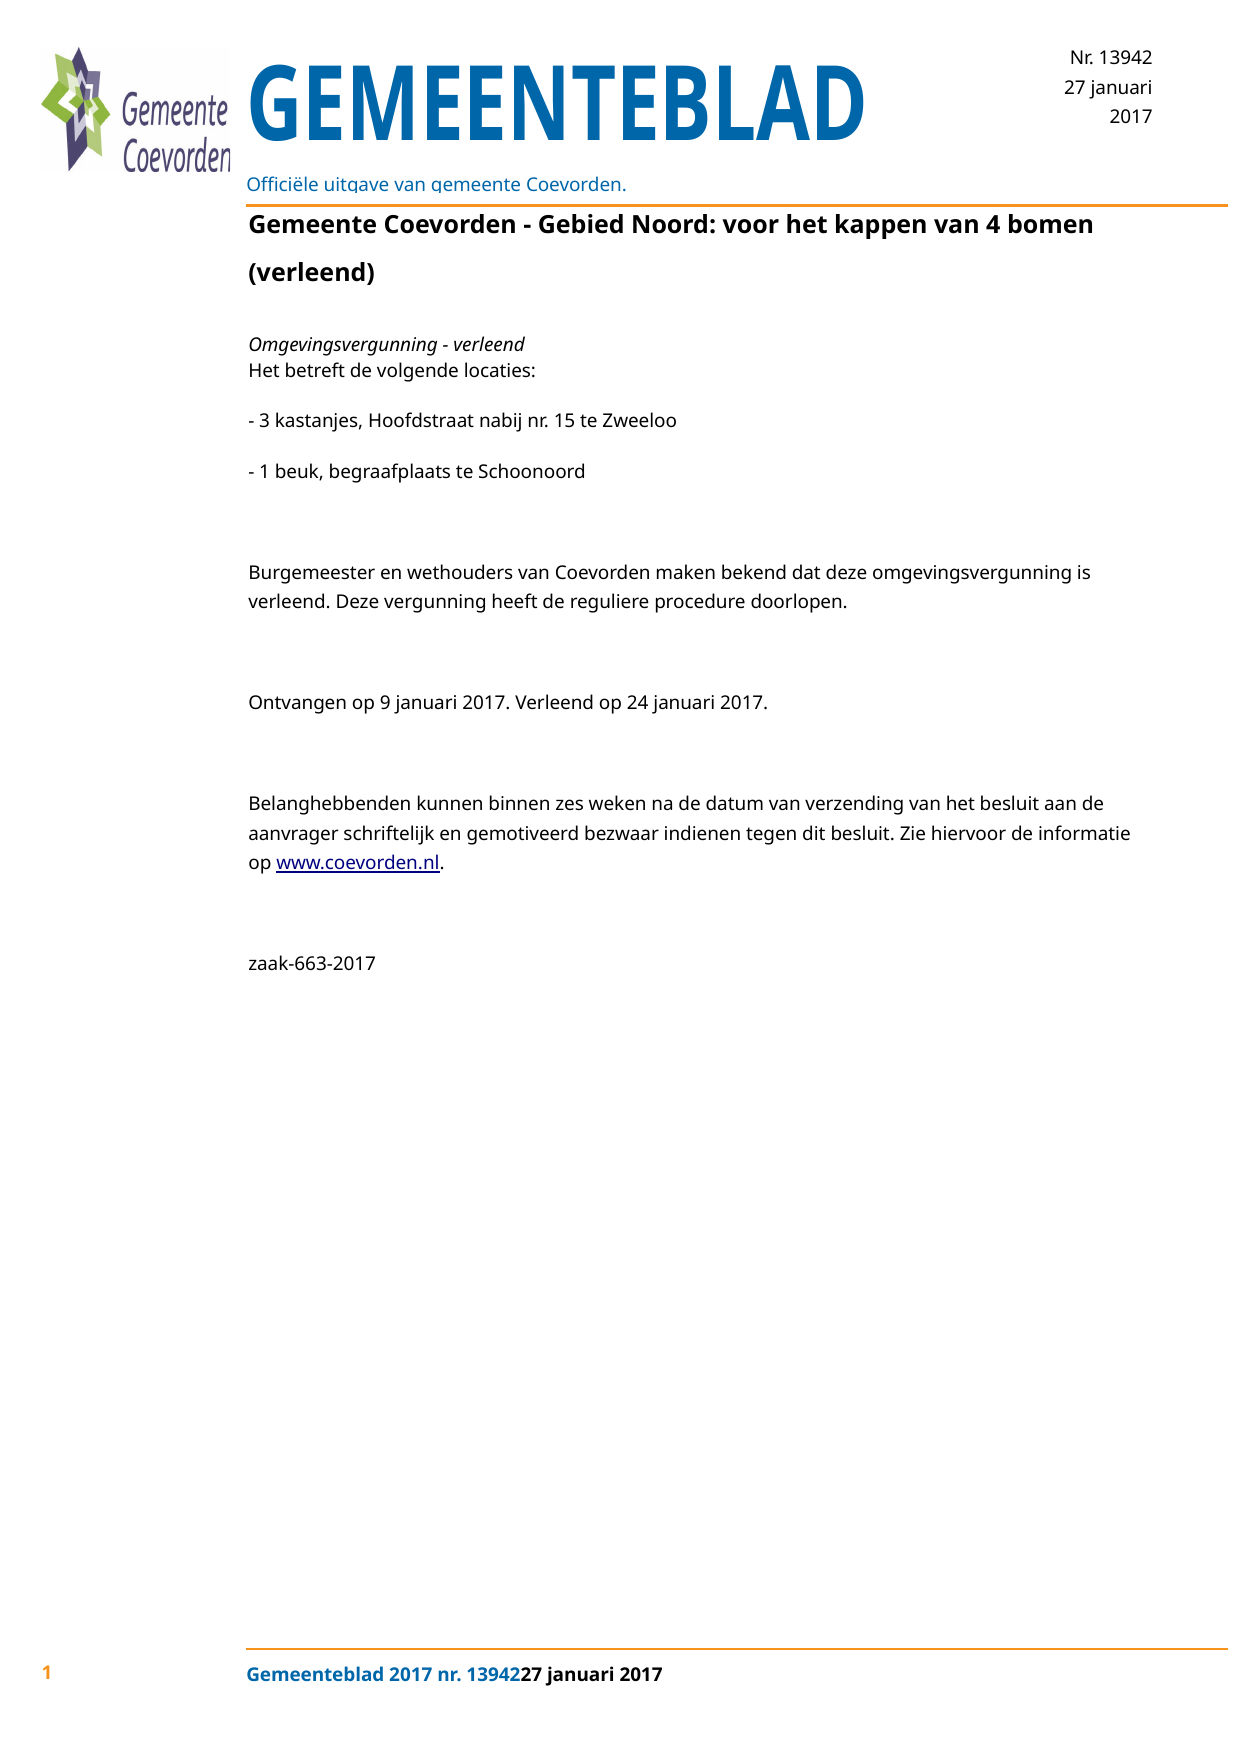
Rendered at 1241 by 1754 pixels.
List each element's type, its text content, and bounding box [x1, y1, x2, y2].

text - 1 beuk, begraafplaats te Schoonoord [248, 458, 1152, 484]
text - 3 kastanjes, Hoofdstraat nabij nr. 15 te Zweeloo [248, 408, 1152, 433]
text Het betreft de volgende locaties: [248, 357, 1152, 383]
text Ontvangen op 9 januari 2017. Verleend op 24 januari 2017. [248, 689, 1152, 715]
text Burgemeester en wethouders van Coevorden maken bekend dat deze omgevingsvergunning is verleend. Deze vergunning heeft de reguliere procedure doorlopen. [248, 559, 1152, 614]
text Gemeente Coevorden - Gebied Noord: voor het kappen van 4 bomen (verleend) [248, 207, 1152, 288]
picture [41, 47, 231, 172]
text Belanghebbenden kunnen binnen zes weken na de datum van verzending van het besluit aan de aanvrager schriftelijk en gemotiveerd bezwaar indienen tegen dit besluit. Zie hiervoor de informatie op www.coevorden.nl. [248, 790, 1152, 875]
text zaak-663-2017 [248, 950, 1152, 976]
text Omgevingsvergunning - verleend [248, 331, 1152, 357]
